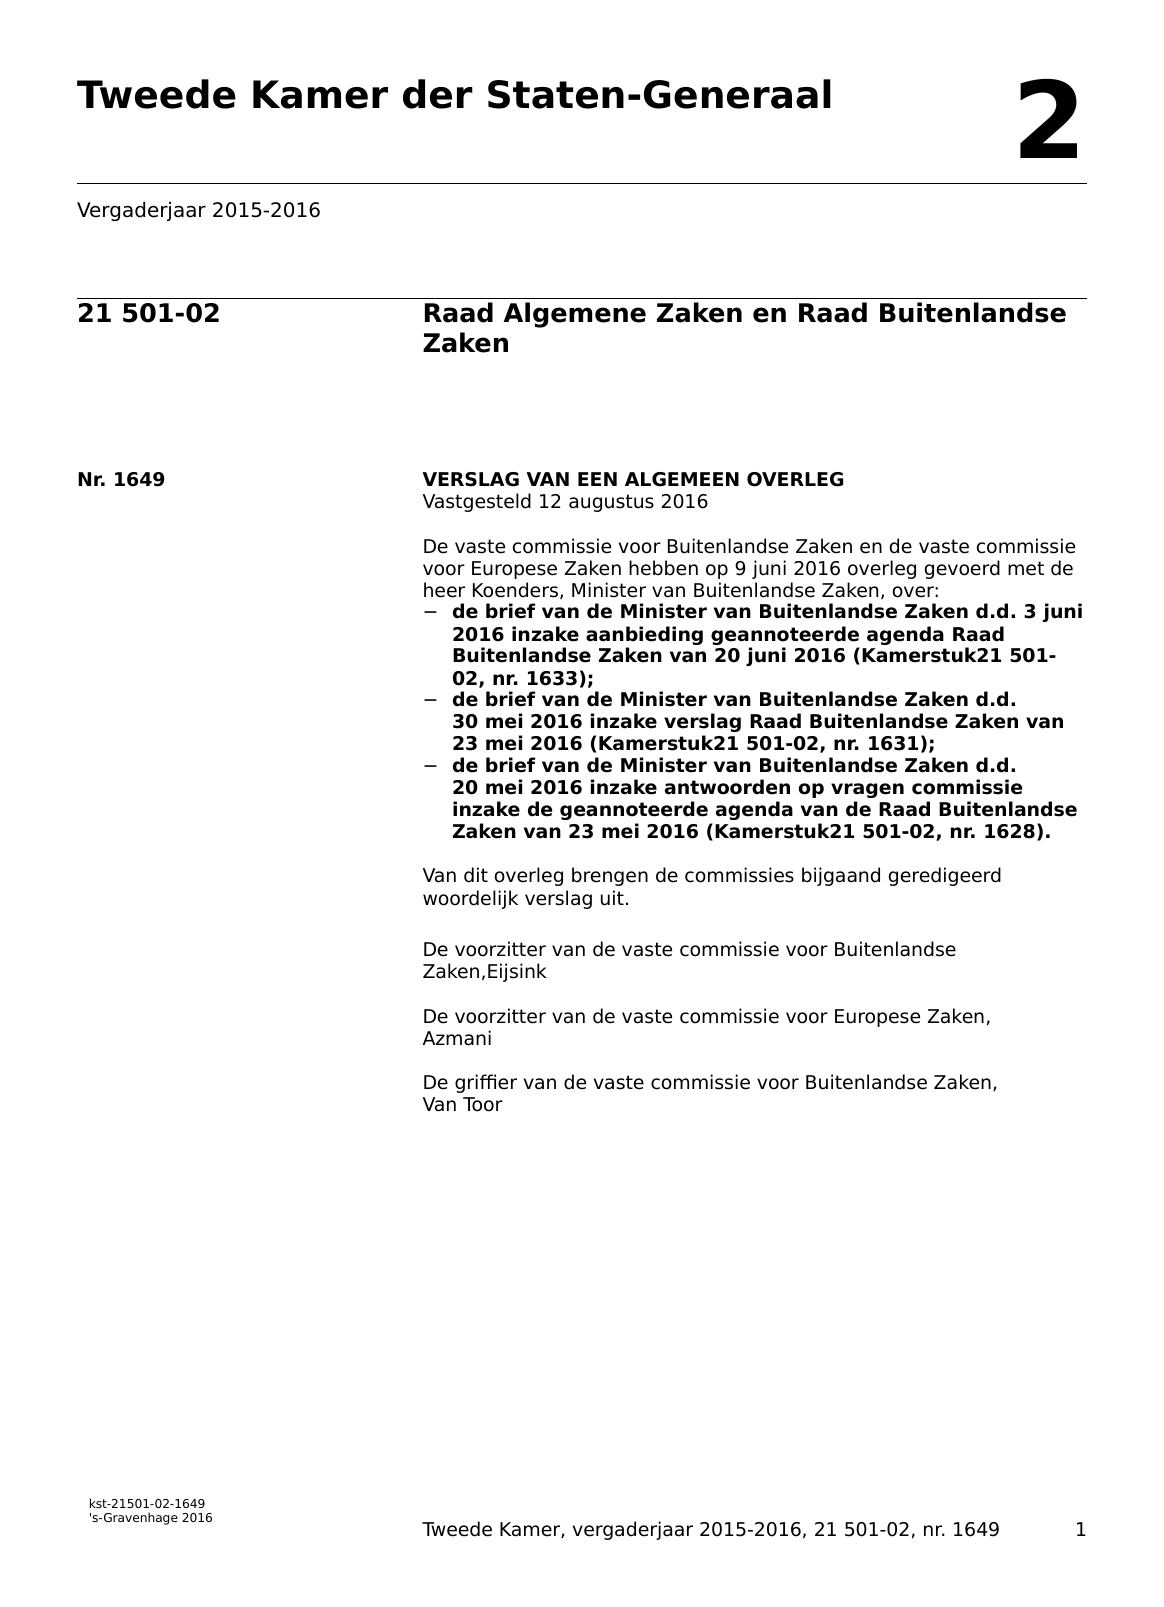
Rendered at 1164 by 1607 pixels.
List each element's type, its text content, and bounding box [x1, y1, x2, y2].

text De griffier van de vaste commissie voor Buitenlandse Zaken, Van Toor [422, 1072, 1087, 1116]
text 's-Gravenhage 2016 [88, 1511, 323, 1525]
table_header 2 [886, 59, 1087, 183]
text − de brief van de Minister van Buitenlandse Zaken d.d. 3 juni 2016 inzake aanbieding geannoteerde agenda Raad Buitenlandse Zaken van 20 juni 2016 (Kamerstuk21 501-02, nr. 1633); [422, 601, 1087, 689]
text De vaste commissie voor Buitenlandse Zaken en de vaste commissie voor Europese Zaken hebben op 9 juni 2016 overleg gevoerd met de heer Koenders, Minister van Buitenlandse Zaken, over: [422, 536, 1087, 601]
subtitle 21 501-02 Raad Algemene Zaken en Raad Buitenlandse Zaken [77, 299, 1087, 358]
text De voorzitter van de vaste commissie voor Buitenlandse Zaken,Eijsink [422, 939, 1087, 983]
text − de brief van de Minister van Buitenlandse Zaken d.d. 20 mei 2016 inzake antwoorden op vragen commissie inzake de geannoteerde agenda van de Raad Buitenlandse Zaken van 23 mei 2016 (Kamerstuk21 501-02, nr. 1628). [422, 755, 1087, 843]
subtitle Nr. 1649 VERSLAG VAN EEN ALGEMEEN OVERLEG [77, 469, 1087, 491]
table_header Tweede Kamer der Staten-Generaal [77, 59, 886, 183]
text − de brief van de Minister van Buitenlandse Zaken d.d. 30 mei 2016 inzake verslag Raad Buitenlandse Zaken van 23 mei 2016 (Kamerstuk21 501-02, nr. 1631); [422, 689, 1087, 755]
text Van dit overleg brengen de commissies bijgaand geredigeerd woordelijk verslag uit. [422, 865, 1087, 909]
text kst-21501-02-1649 [88, 1497, 323, 1511]
text Vastgesteld 12 augustus 2016 [422, 491, 1087, 513]
table_cell Vergaderjaar 2015-2016 [77, 184, 1087, 298]
text De voorzitter van de vaste commissie voor Europese Zaken, Azmani [422, 1006, 1087, 1049]
